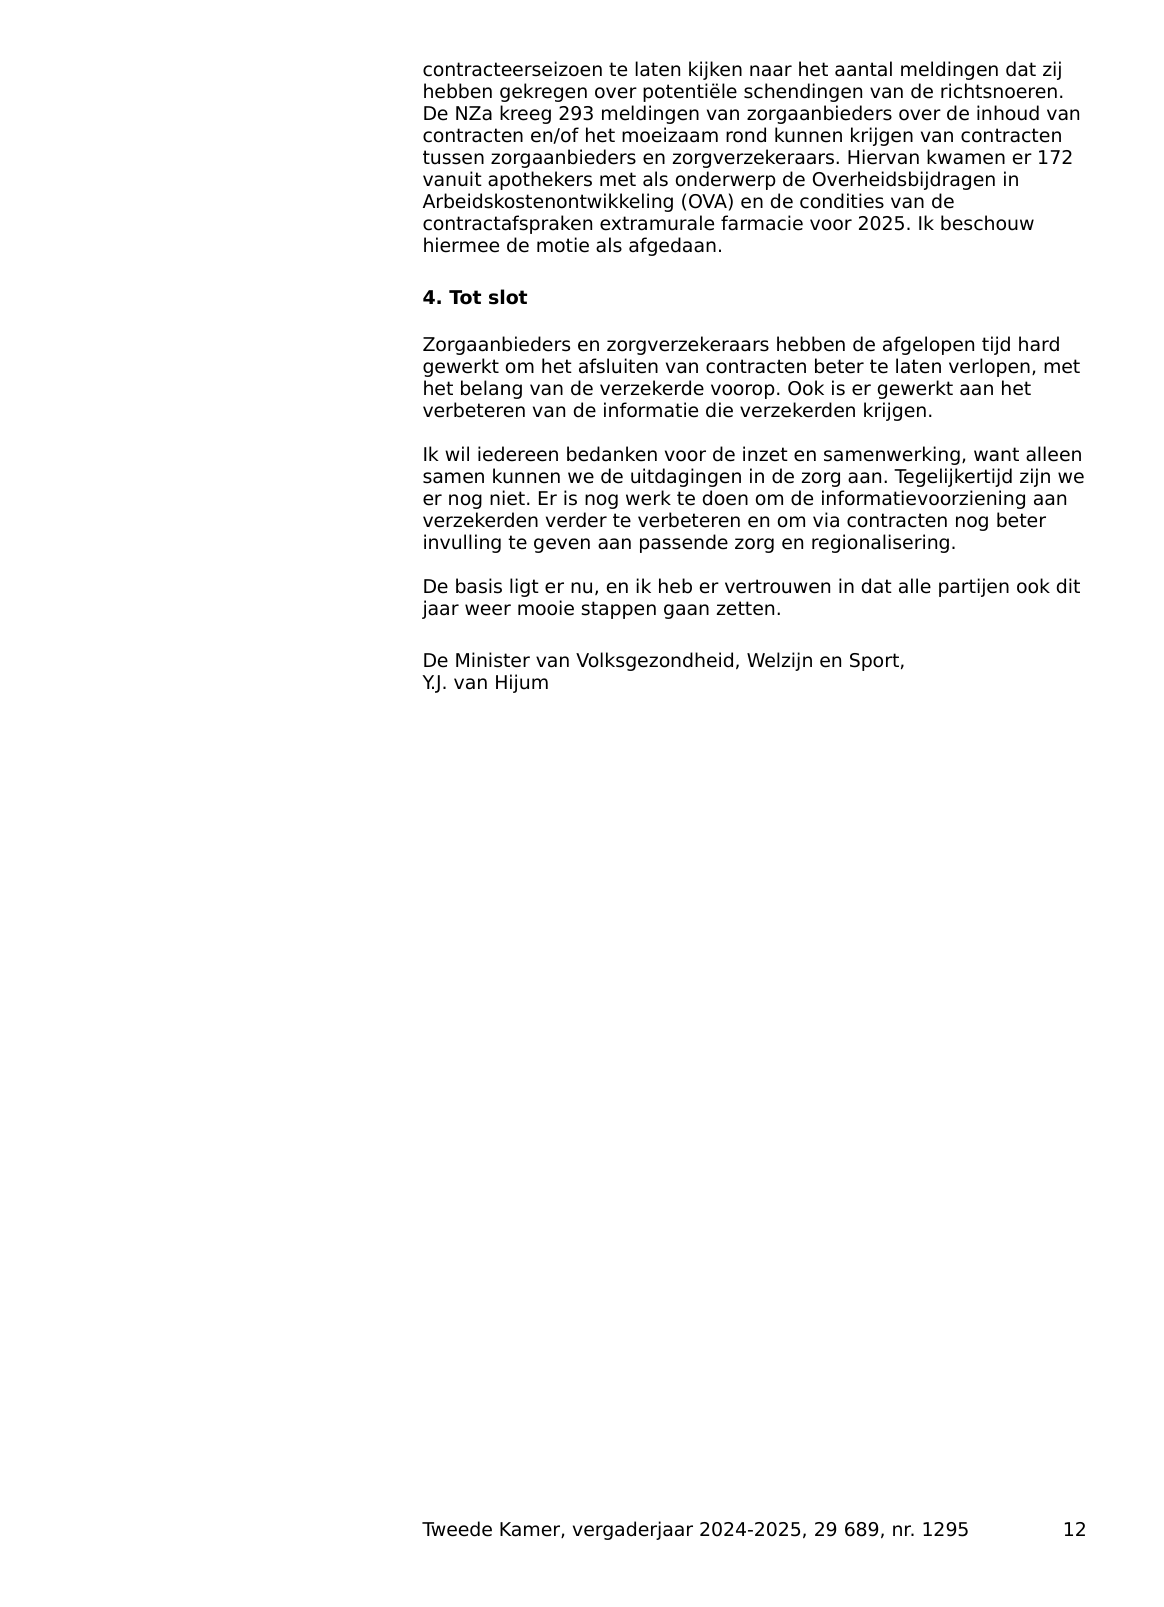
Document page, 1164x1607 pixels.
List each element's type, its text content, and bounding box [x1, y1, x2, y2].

text De basis ligt er nu, en ik heb er vertrouwen in dat alle partijen ook dit jaar weer mooie stappen gaan zetten. [422, 576, 1087, 620]
text contracteerseizoen te laten kijken naar het aantal meldingen dat zij hebben gekregen over potentiële schendingen van de richtsnoeren. De NZa kreeg 293 meldingen van zorgaanbieders over de inhoud van contracten en/of het moeizaam rond kunnen krijgen van contracten tussen zorgaanbieders en zorgverzekeraars. Hiervan kwamen er 172 vanuit apothekers met als onderwerp de Overheidsbijdragen in Arbeidskostenontwikkeling (OVA) en de condities van de contractafspraken extramurale farmacie voor 2025. Ik beschouw hiermee de motie als afgedaan. [422, 59, 1087, 257]
text Ik wil iedereen bedanken voor de inzet en samenwerking, want alleen samen kunnen we de uitdagingen in de zorg aan. Tegelijkertijd zijn we er nog niet. Er is nog werk te doen om de informatievoorziening aan verzekerden verder te verbeteren en om via contracten nog beter invulling te geven aan passende zorg en regionalisering. [422, 444, 1087, 554]
text Zorgaanbieders en zorgverzekeraars hebben de afgelopen tijd hard gewerkt om het afsluiten van contracten beter te laten verlopen, met het belang van de verzekerde voorop. Ook is er gewerkt aan het verbeteren van de informatie die verzekerden krijgen. [422, 334, 1087, 422]
subtitle 4. Tot slot [422, 287, 1087, 309]
text De Minister van Volksgezondheid, Welzijn en Sport, Y.J. van Hijum [422, 650, 1087, 694]
